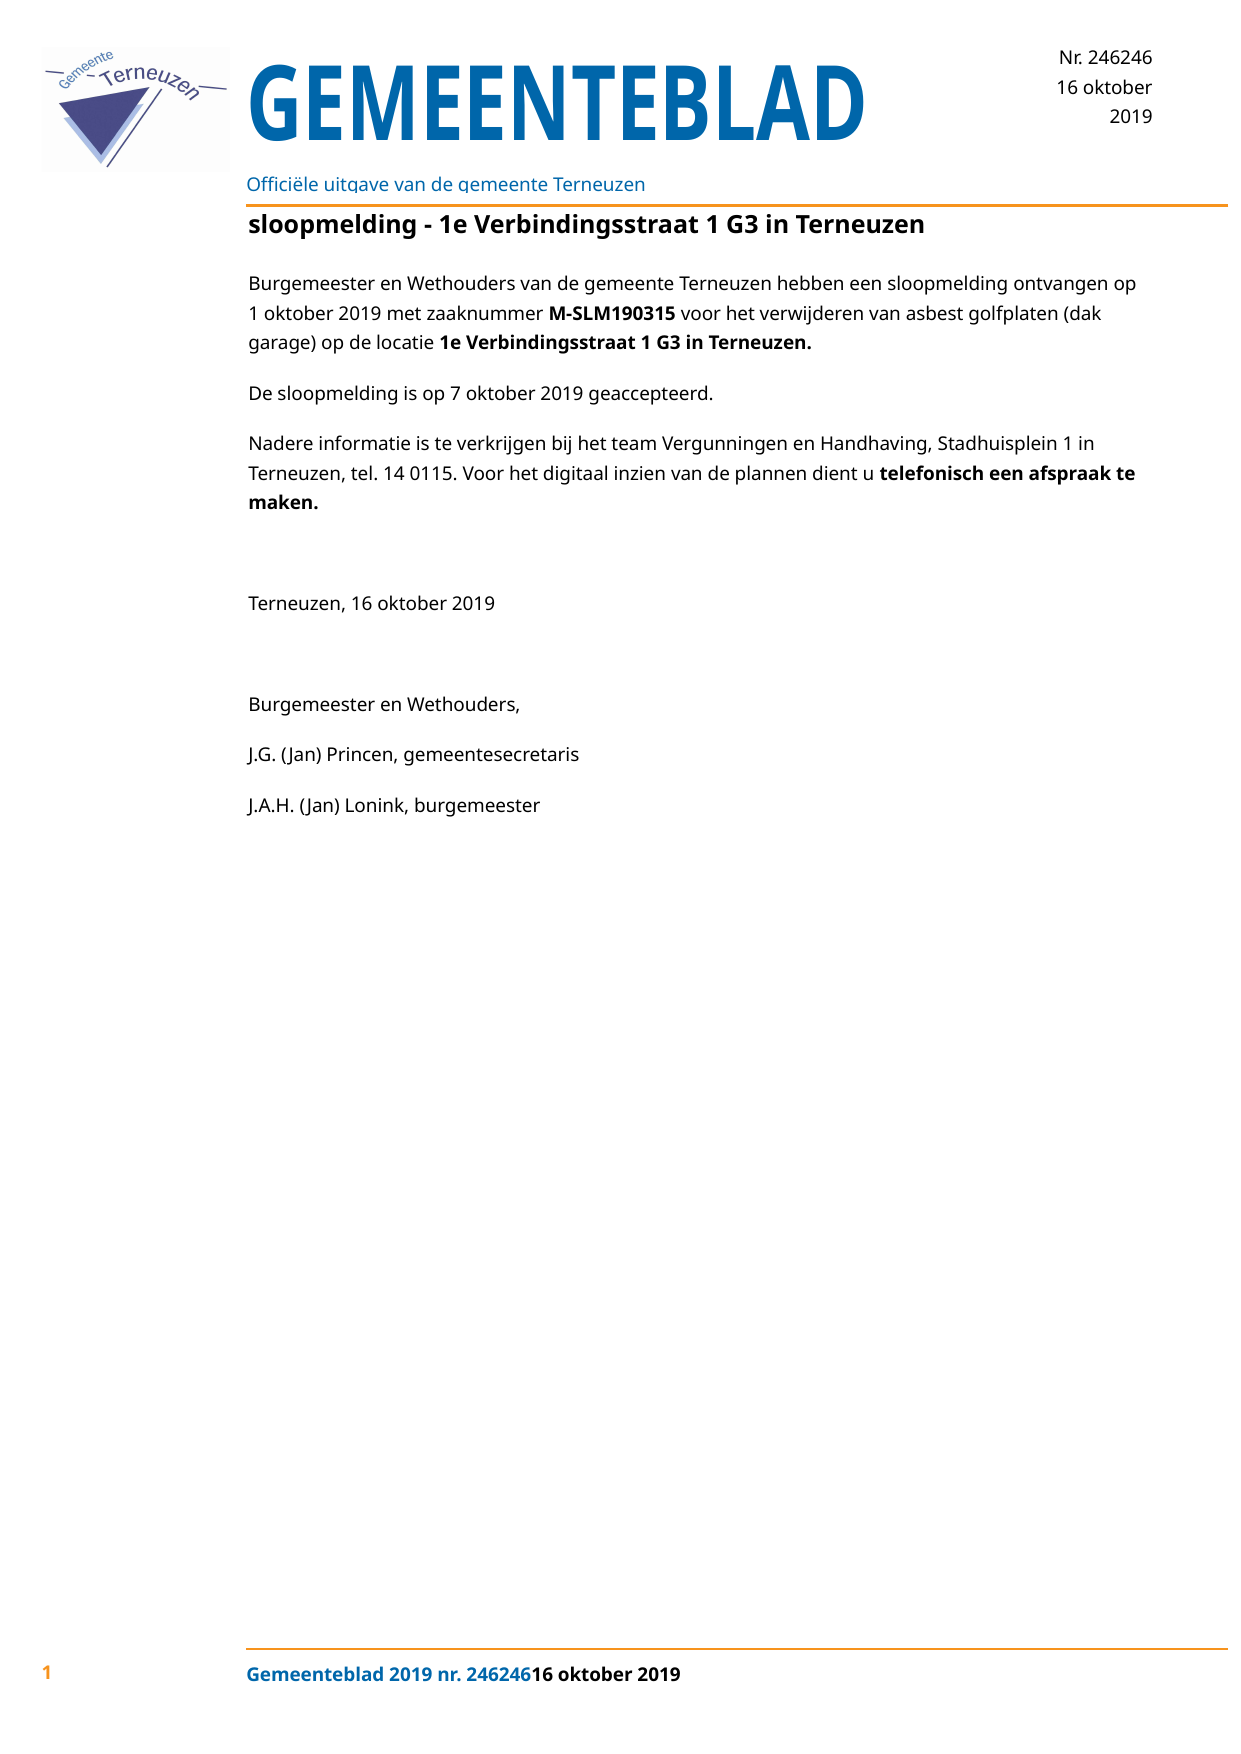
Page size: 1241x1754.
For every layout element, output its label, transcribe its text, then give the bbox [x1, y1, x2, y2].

text sloopmelding - 1e Verbindingsstraat 1 G3 in Terneuzen [248, 207, 1152, 241]
text Burgemeester en Wethouders, [248, 691, 1152, 717]
text J.G. (Jan) Princen, gemeentesecretaris [248, 742, 1152, 767]
text Terneuzen, 16 oktober 2019 [248, 590, 1152, 616]
text Burgemeester en Wethouders van de gemeente Terneuzen hebben een sloopmelding ontvangen op 1 oktober 2019 met zaaknummer M-SLM190315 voor het verwijderen van asbest golfplaten (dak garage) op de locatie 1e Verbindingsstraat 1 G3 in Terneuzen. [248, 270, 1152, 355]
picture [41, 47, 231, 172]
text Nadere informatie is te verkrijgen bij het team Vergunningen en Handhaving, Stadhuisplein 1 in Terneuzen, tel. 14 0115. Voor het digitaal inzien van de plannen dient u telefonisch een afspraak te maken. [248, 430, 1152, 515]
text De sloopmelding is op 7 oktober 2019 geaccepteerd. [248, 380, 1152, 406]
text J.A.H. (Jan) Lonink, burgemeester [248, 792, 1152, 818]
